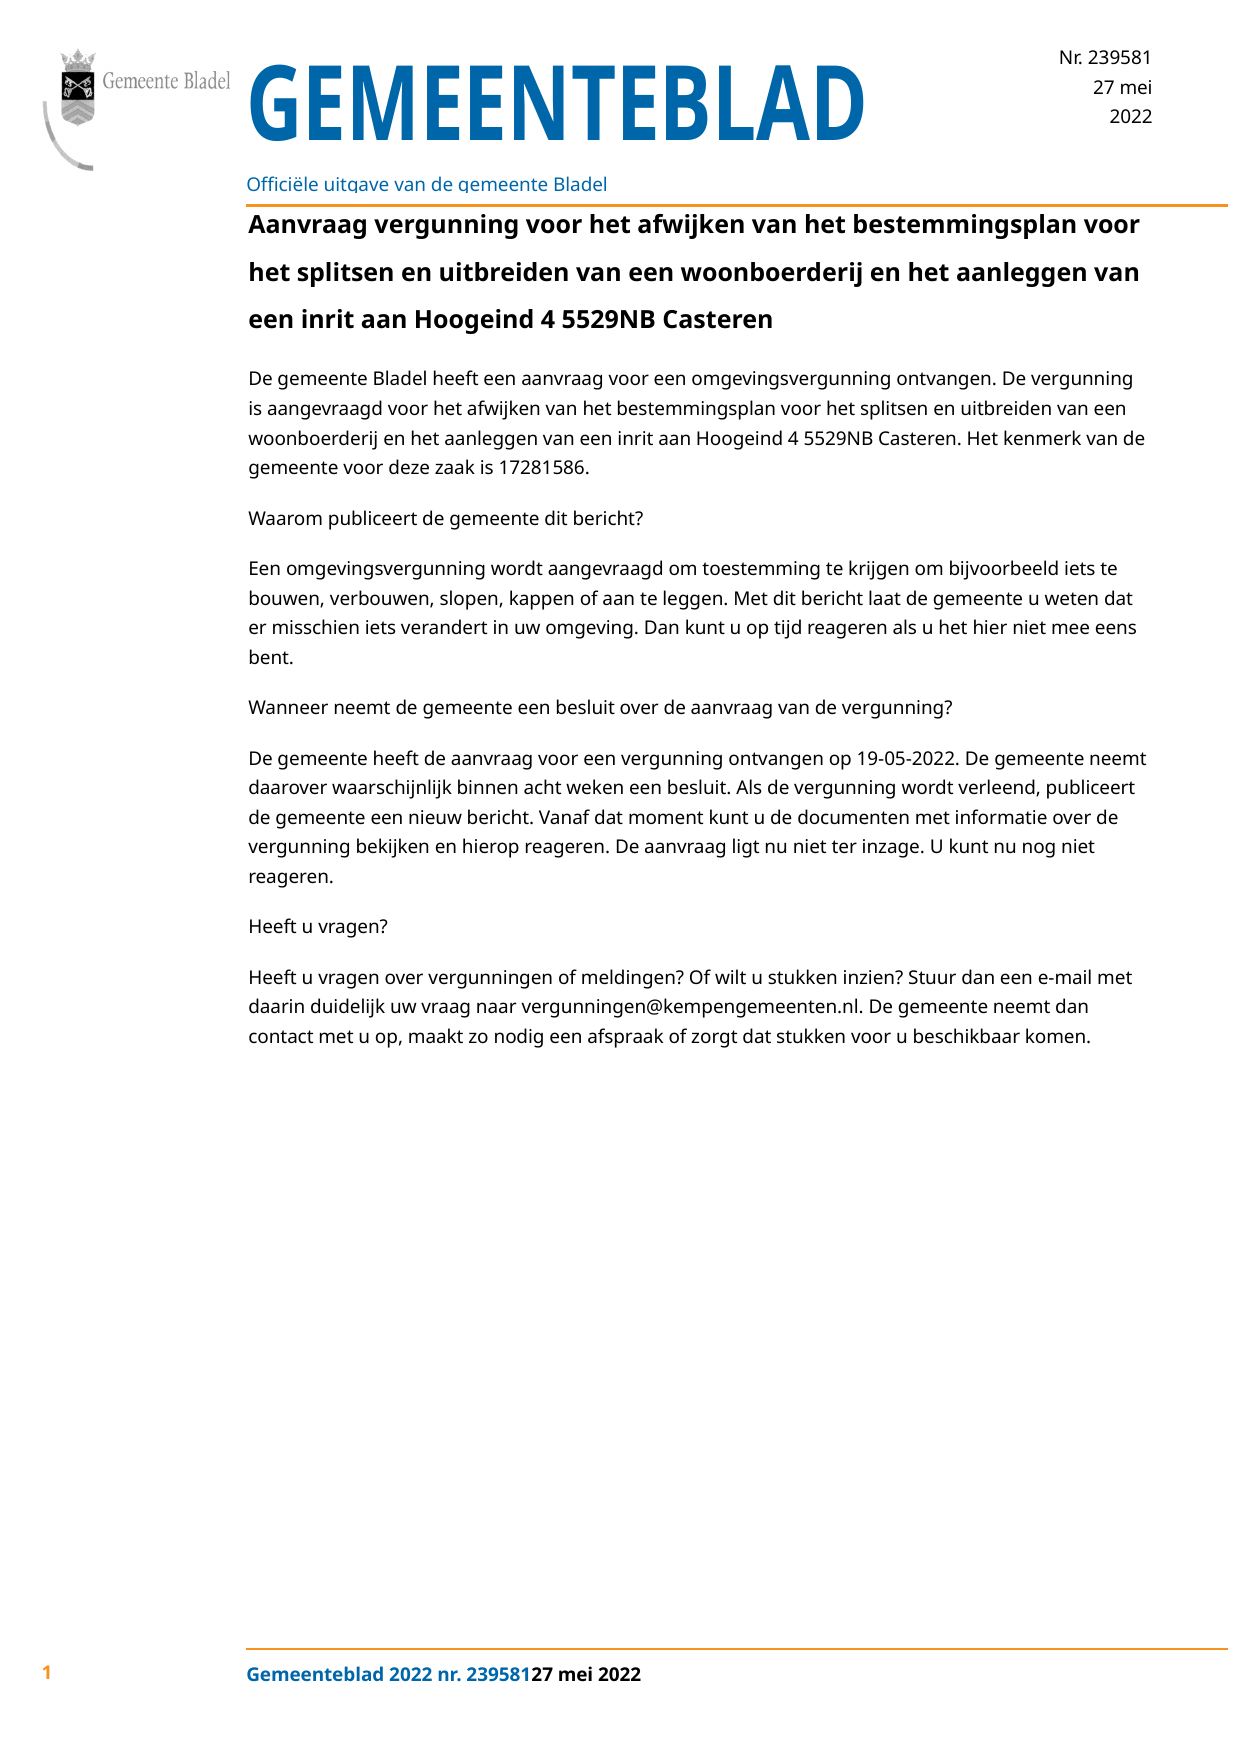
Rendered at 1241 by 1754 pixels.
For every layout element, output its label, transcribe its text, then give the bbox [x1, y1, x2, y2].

text Waarom publiceert de gemeente dit bericht? [248, 505, 1152, 530]
text De gemeente Bladel heeft een aanvraag voor een omgevingsvergunning ontvangen. De vergunning is aangevraagd voor het afwijken van het bestemmingsplan voor het splitsen en uitbreiden van een woonboerderij en het aanleggen van een inrit aan Hoogeind 4 5529NB Casteren. Het kenmerk van de gemeente voor deze zaak is 17281586. [248, 366, 1152, 480]
text Wanneer neemt de gemeente een besluit over de aanvraag van de vergunning? [248, 694, 1152, 720]
text Heeft u vragen? [248, 913, 1152, 939]
text Heeft u vragen over vergunningen of meldingen? Of wilt u stukken inzien? Stuur dan een e-mail met daarin duidelijk uw vraag naar vergunningen@kempengemeenten.nl. De gemeente neemt dan contact met u op, maakt zo nodig een afspraak of zorgt dat stukken voor u beschikbaar komen. [248, 964, 1152, 1049]
text Een omgevingsvergunning wordt aangevraagd om toestemming te krijgen om bijvoorbeeld iets te bouwen, verbouwen, slopen, kappen of aan te leggen. Met dit bericht laat de gemeente u weten dat er misschien iets verandert in uw omgeving. Dan kunt u op tijd reageren als u het hier niet mee eens bent. [248, 555, 1152, 669]
text De gemeente heeft de aanvraag voor een vergunning ontvangen op 19-05-2022. De gemeente neemt daarover waarschijnlijk binnen acht weken een besluit. Als de vergunning wordt verleend, publiceert de gemeente een nieuw bericht. Vanaf dat moment kunt u de documenten met informatie over de vergunning bekijken en hierop reageren. De aanvraag ligt nu niet ter inzage. U kunt nu nog niet reageren. [248, 745, 1152, 889]
text Aanvraag vergunning voor het afwijken van het bestemmingsplan voor het splitsen en uitbreiden van een woonboerderij en het aanleggen van een inrit aan Hoogeind 4 5529NB Casteren [248, 207, 1152, 336]
picture [41, 47, 231, 172]
